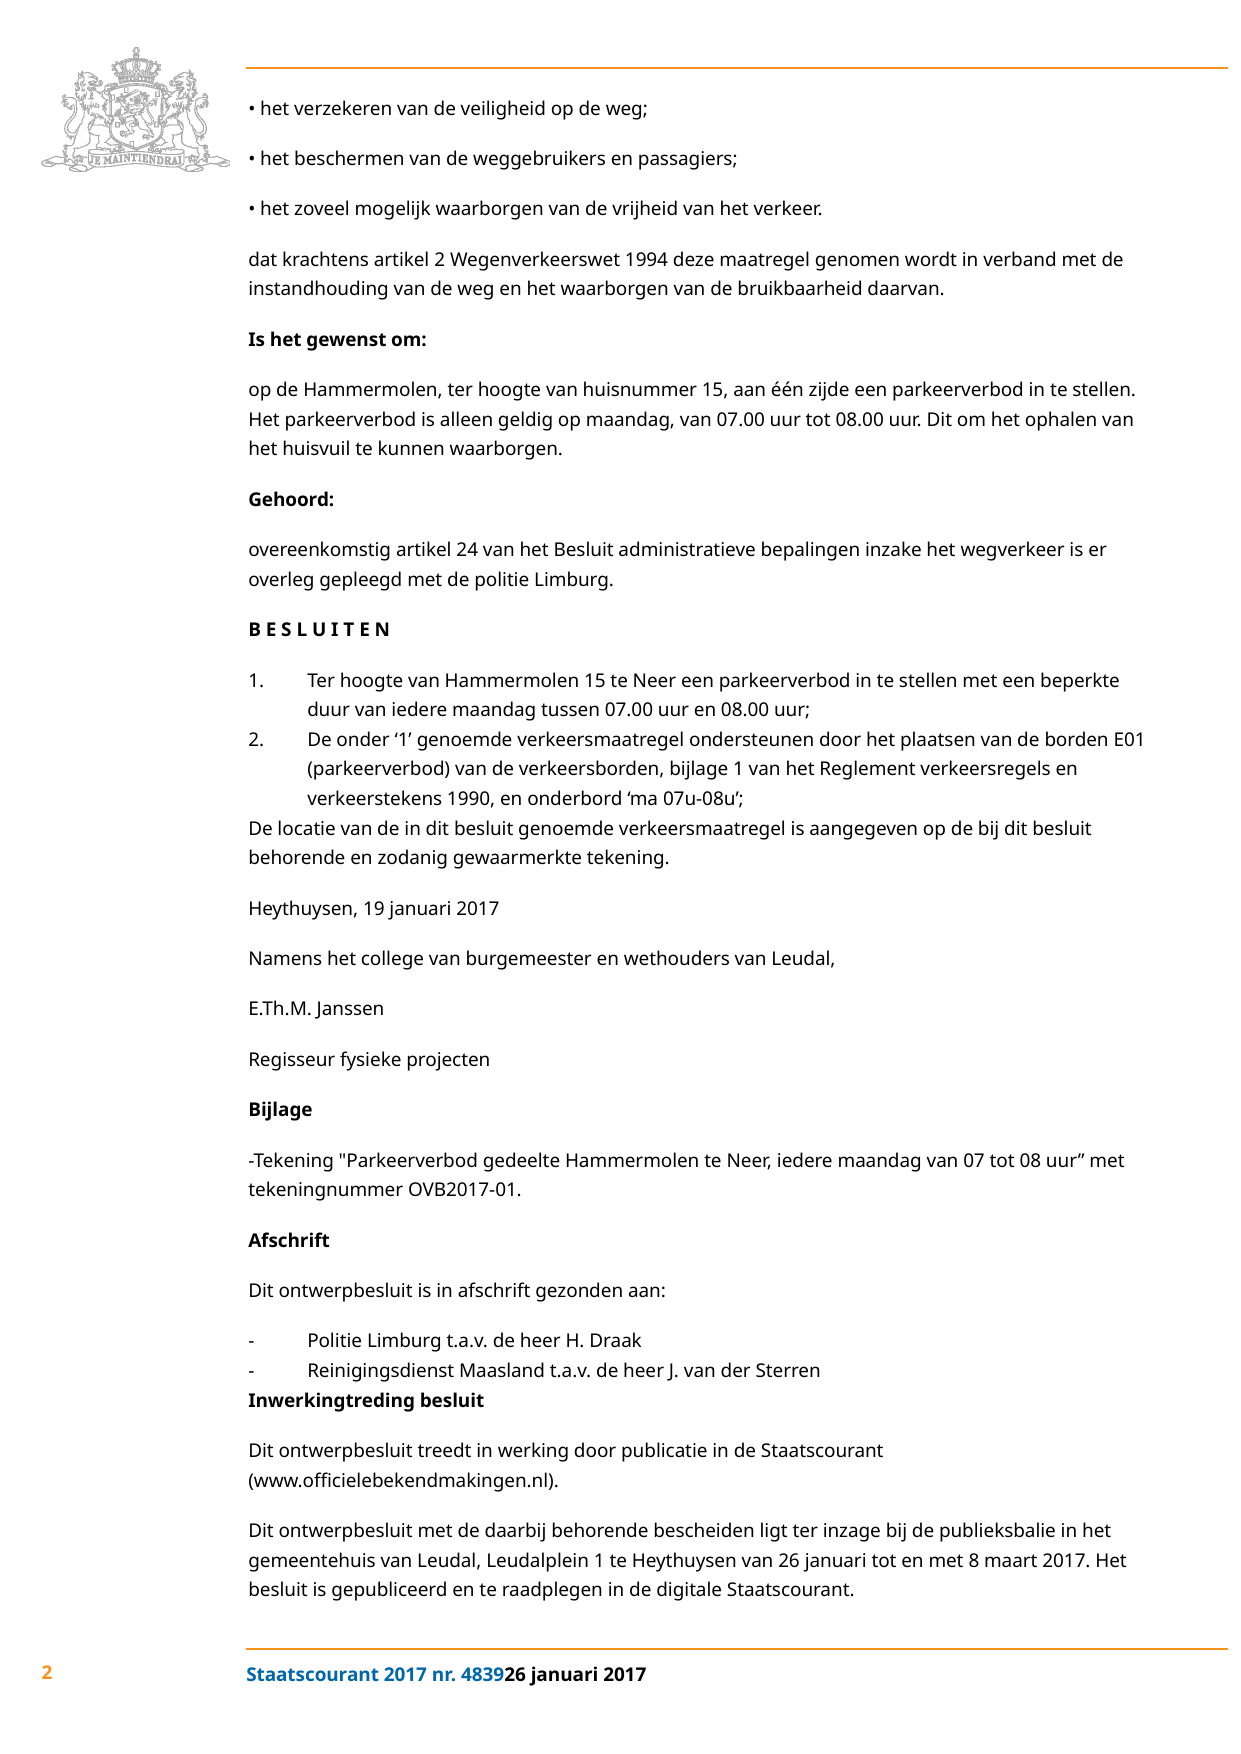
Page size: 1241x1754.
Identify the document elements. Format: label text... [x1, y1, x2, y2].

text • het verzekeren van de veiligheid op de weg; [248, 95, 1152, 121]
text Inwerkingtreding besluit [248, 1387, 1152, 1413]
text E.Th.M. Janssen [248, 996, 1152, 1021]
list De onder ‘1’ genoemde verkeersmaatregel ondersteunen door het plaatsen van de borden E01 (parkeerverbod) van de verkeersborden, bijlage 1 van het Reglement verkeersregels en verkeerstekens 1990, en onderbord ‘ma 07u-08u’; [248, 726, 1152, 811]
text Gehoord: [248, 486, 1152, 512]
text Heythuysen, 19 januari 2017 [248, 895, 1152, 921]
text Afschrift [248, 1227, 1152, 1253]
text -Tekening "Parkeerverbod gedeelte Hammermolen te Neer, iedere maandag van 07 tot 08 uur” met tekeningnummer OVB2017-01. [248, 1147, 1152, 1202]
text • het beschermen van de weggebruikers en passagiers; [248, 145, 1152, 171]
text • het zoveel mogelijk waarborgen van de vrijheid van het verkeer. [248, 196, 1152, 221]
text dat krachtens artikel 2 Wegenverkeerswet 1994 deze maatregel genomen wordt in verband met de instandhouding van de weg en het waarborgen van de bruikbaarheid daarvan. [248, 246, 1152, 301]
text De locatie van de in dit besluit genoemde verkeersmaatregel is aangegeven op de bij dit besluit behorende en zodanig gewaarmerkte tekening. [248, 815, 1152, 870]
text Dit ontwerpbesluit treedt in werking door publicatie in de Staatscourant (www.officielebekendmakingen.nl). [248, 1437, 1152, 1493]
text overeenkomstig artikel 24 van het Besluit administratieve bepalingen inzake het wegverkeer is er overleg gepleegd met de politie Limburg. [248, 536, 1152, 592]
text Dit ontwerpbesluit is in afschrift gezonden aan: [248, 1277, 1152, 1303]
text Namens het college van burgemeester en wethouders van Leudal, [248, 945, 1152, 971]
text op de Hammermolen, ter hoogte van huisnummer 15, aan één zijde een parkeerverbod in te stellen. Het parkeerverbod is alleen geldig op maandag, van 07.00 uur tot 08.00 uur. Dit om het ophalen van het huisvuil te kunnen waarborgen. [248, 376, 1152, 461]
text Regisseur fysieke projecten [248, 1046, 1152, 1072]
list Politie Limburg t.a.v. de heer H. Draak [248, 1328, 1152, 1353]
text B E S L U I T E N [248, 616, 1152, 642]
text Is het gewenst om: [248, 326, 1152, 352]
text Dit ontwerpbesluit met de daarbij behorende bescheiden ligt ter inzage bij de publieksbalie in het gemeentehuis van Leudal, Leudalplein 1 te Heythuysen van 26 januari tot en met 8 maart 2017. Het besluit is gepubliceerd en te raadplegen in de digitale Staatscourant. [248, 1517, 1152, 1602]
list Reinigingsdienst Maasland t.a.v. de heer J. van der Sterren [248, 1357, 1152, 1383]
list Ter hoogte van Hammermolen 15 te Neer een parkeerverbod in te stellen met een beperkte duur van iedere maandag tussen 07.00 uur en 08.00 uur; [248, 667, 1152, 722]
picture [41, 47, 231, 172]
text Bijlage [248, 1096, 1152, 1122]
